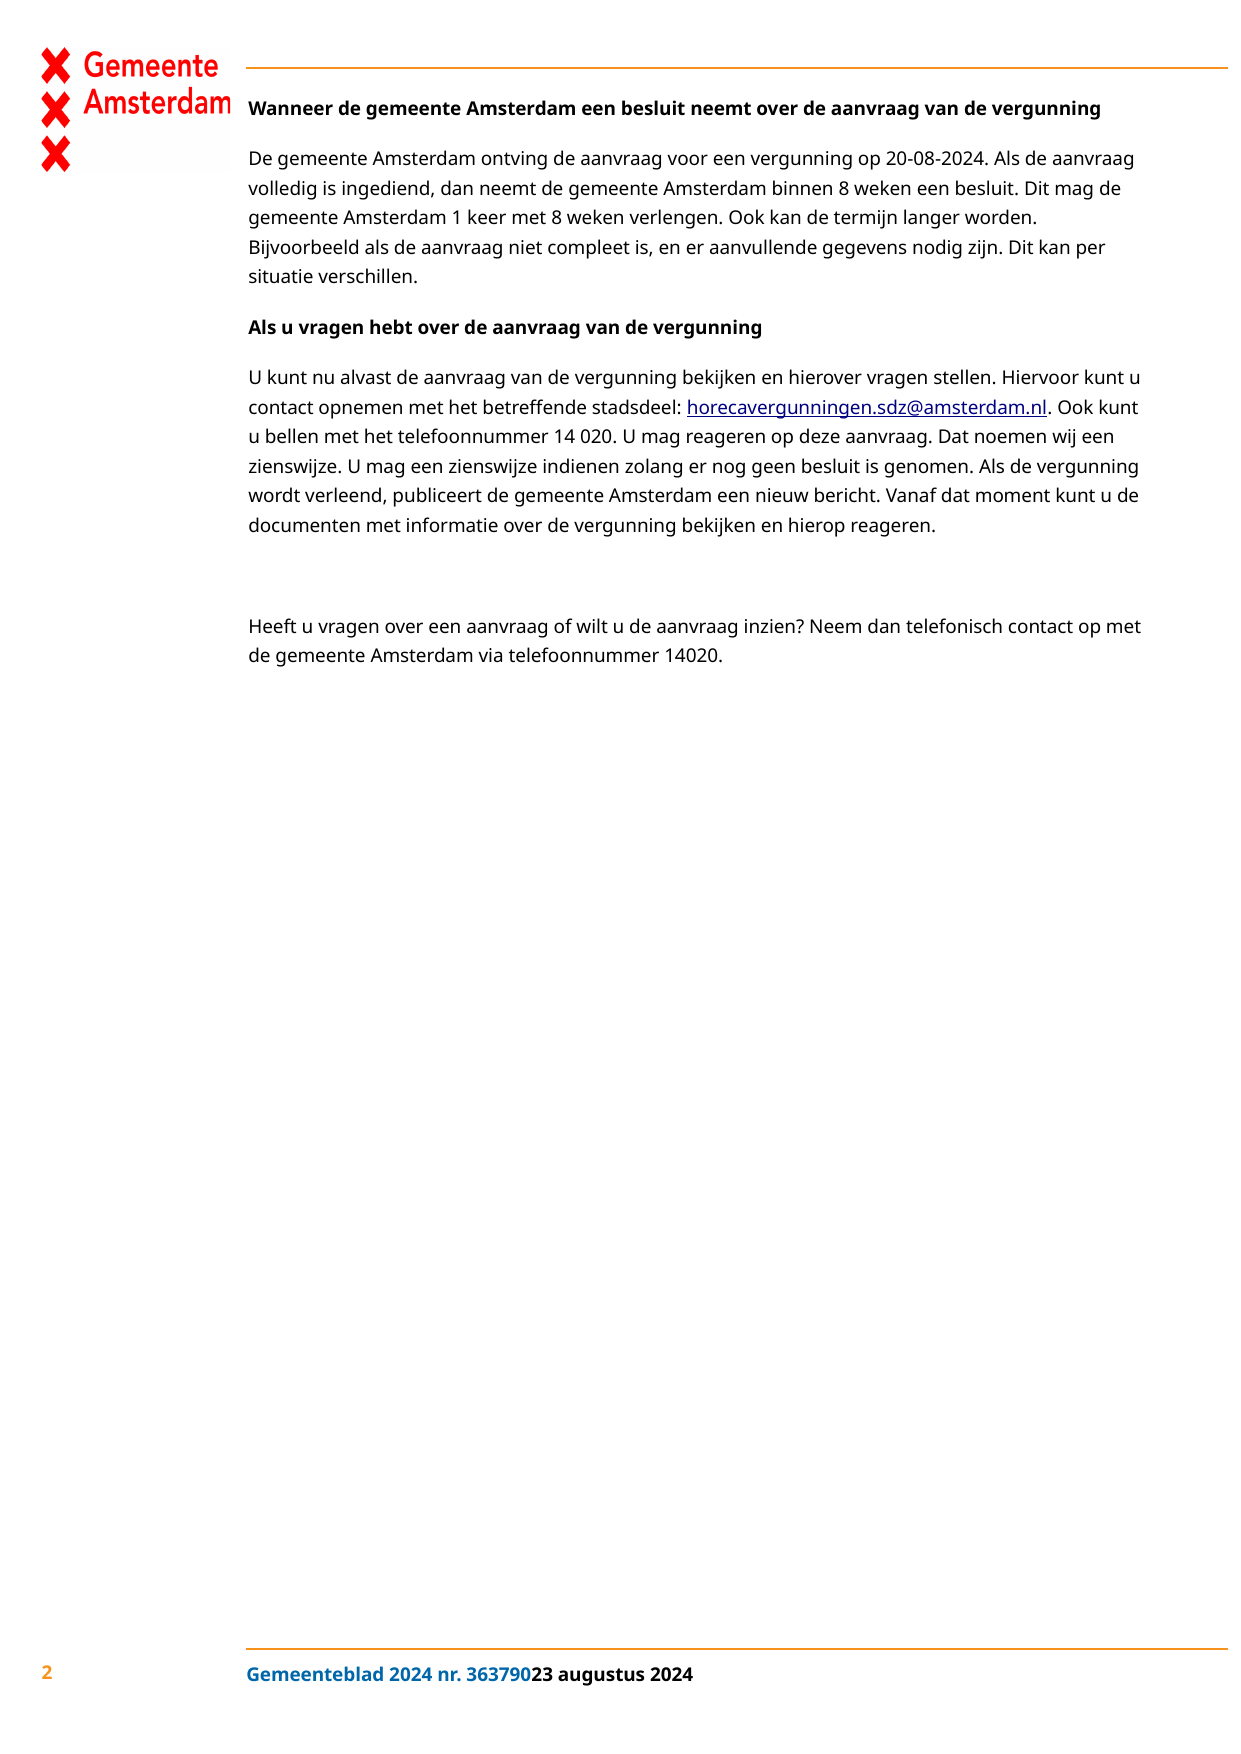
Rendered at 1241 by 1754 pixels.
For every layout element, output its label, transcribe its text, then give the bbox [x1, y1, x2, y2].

text U kunt nu alvast de aanvraag van de vergunning bekijken en hierover vragen stellen. Hiervoor kunt u contact opnemen met het betreffende stadsdeel: horecavergunningen.sdz@amsterdam.nl. Ook kunt u bellen met het telefoonnummer 14 020. U mag reageren op deze aanvraag. Dat noemen wij een zienswijze. U mag een zienswijze indienen zolang er nog geen besluit is genomen. Als de vergunning wordt verleend, publiceert de gemeente Amsterdam een nieuw bericht. Vanaf dat moment kunt u de documenten met informatie over de vergunning bekijken en hierop reageren. [248, 364, 1152, 538]
text Als u vragen hebt over de aanvraag van de vergunning [248, 314, 1152, 340]
text Heeft u vragen over een aanvraag of wilt u de aanvraag inzien? Neem dan telefonisch contact op met de gemeente Amsterdam via telefoonnummer 14020. [248, 613, 1152, 668]
text Wanneer de gemeente Amsterdam een besluit neemt over de aanvraag van de vergunning [248, 95, 1152, 121]
picture [41, 47, 231, 172]
text De gemeente Amsterdam ontving de aanvraag voor een vergunning op 20-08-2024. Als de aanvraag volledig is ingediend, dan neemt de gemeente Amsterdam binnen 8 weken een besluit. Dit mag de gemeente Amsterdam 1 keer met 8 weken verlengen. Ook kan de termijn langer worden. Bijvoorbeeld als de aanvraag niet compleet is, en er aanvullende gegevens nodig zijn. Dit kan per situatie verschillen. [248, 145, 1152, 289]
